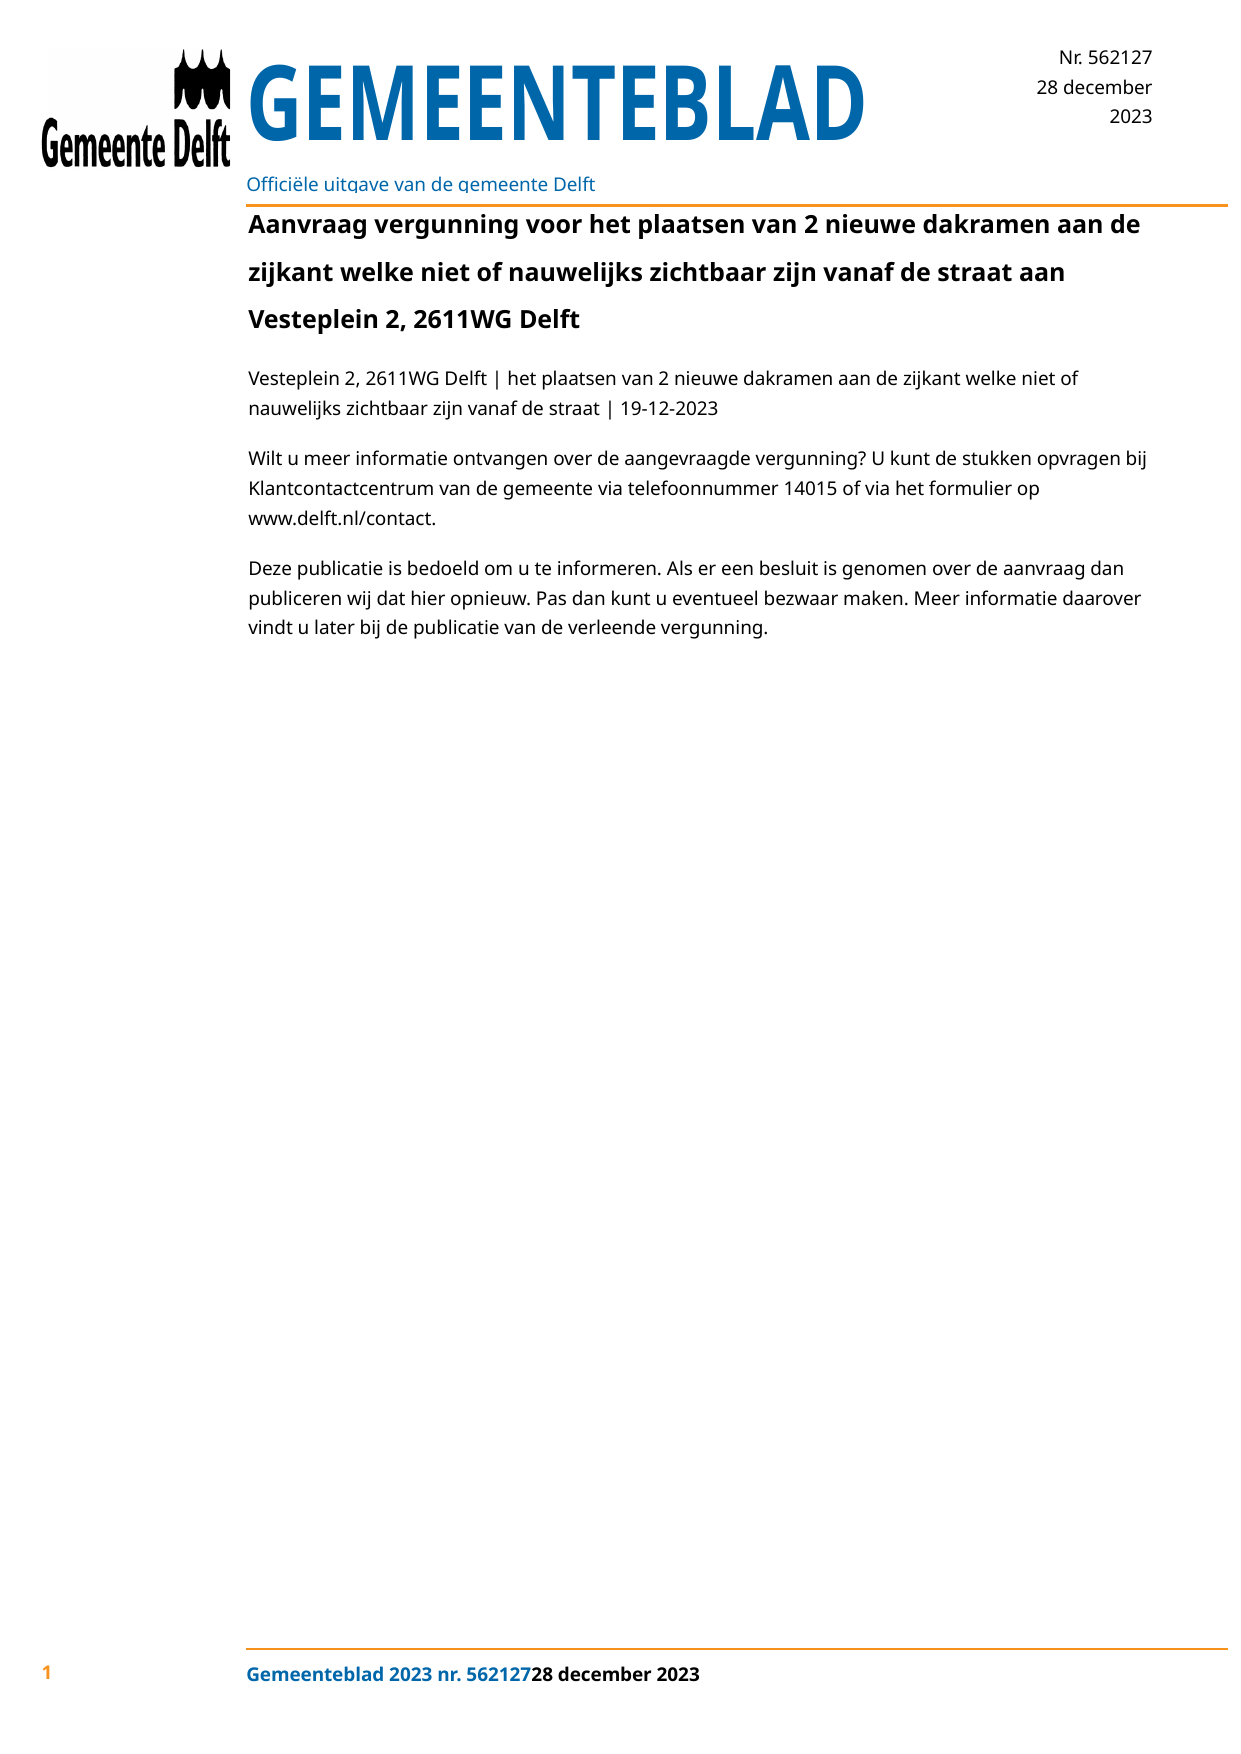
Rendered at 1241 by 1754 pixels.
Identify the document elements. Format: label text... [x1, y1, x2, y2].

text Wilt u meer informatie ontvangen over de aangevraagde vergunning? U kunt de stukken opvragen bij Klantcontactcentrum van de gemeente via telefoonnummer 14015 of via het formulier op www.delft.nl/contact. [248, 446, 1152, 530]
text Vesteplein 2, 2611WG Delft | het plaatsen van 2 nieuwe dakramen aan de zijkant welke niet of nauwelijks zichtbaar zijn vanaf de straat | 19-12-2023 [248, 366, 1152, 421]
text Aanvraag vergunning voor het plaatsen van 2 nieuwe dakramen aan de zijkant welke niet of nauwelijks zichtbaar zijn vanaf de straat aan Vesteplein 2, 2611WG Delft [248, 207, 1152, 336]
text Deze publicatie is bedoeld om u te informeren. Als er een besluit is genomen over de aanvraag dan publiceren wij dat hier opnieuw. Pas dan kunt u eventueel bezwaar maken. Meer informatie daarover vindt u later bij de publicatie van de verleende vergunning. [248, 555, 1152, 640]
picture [41, 47, 231, 172]
